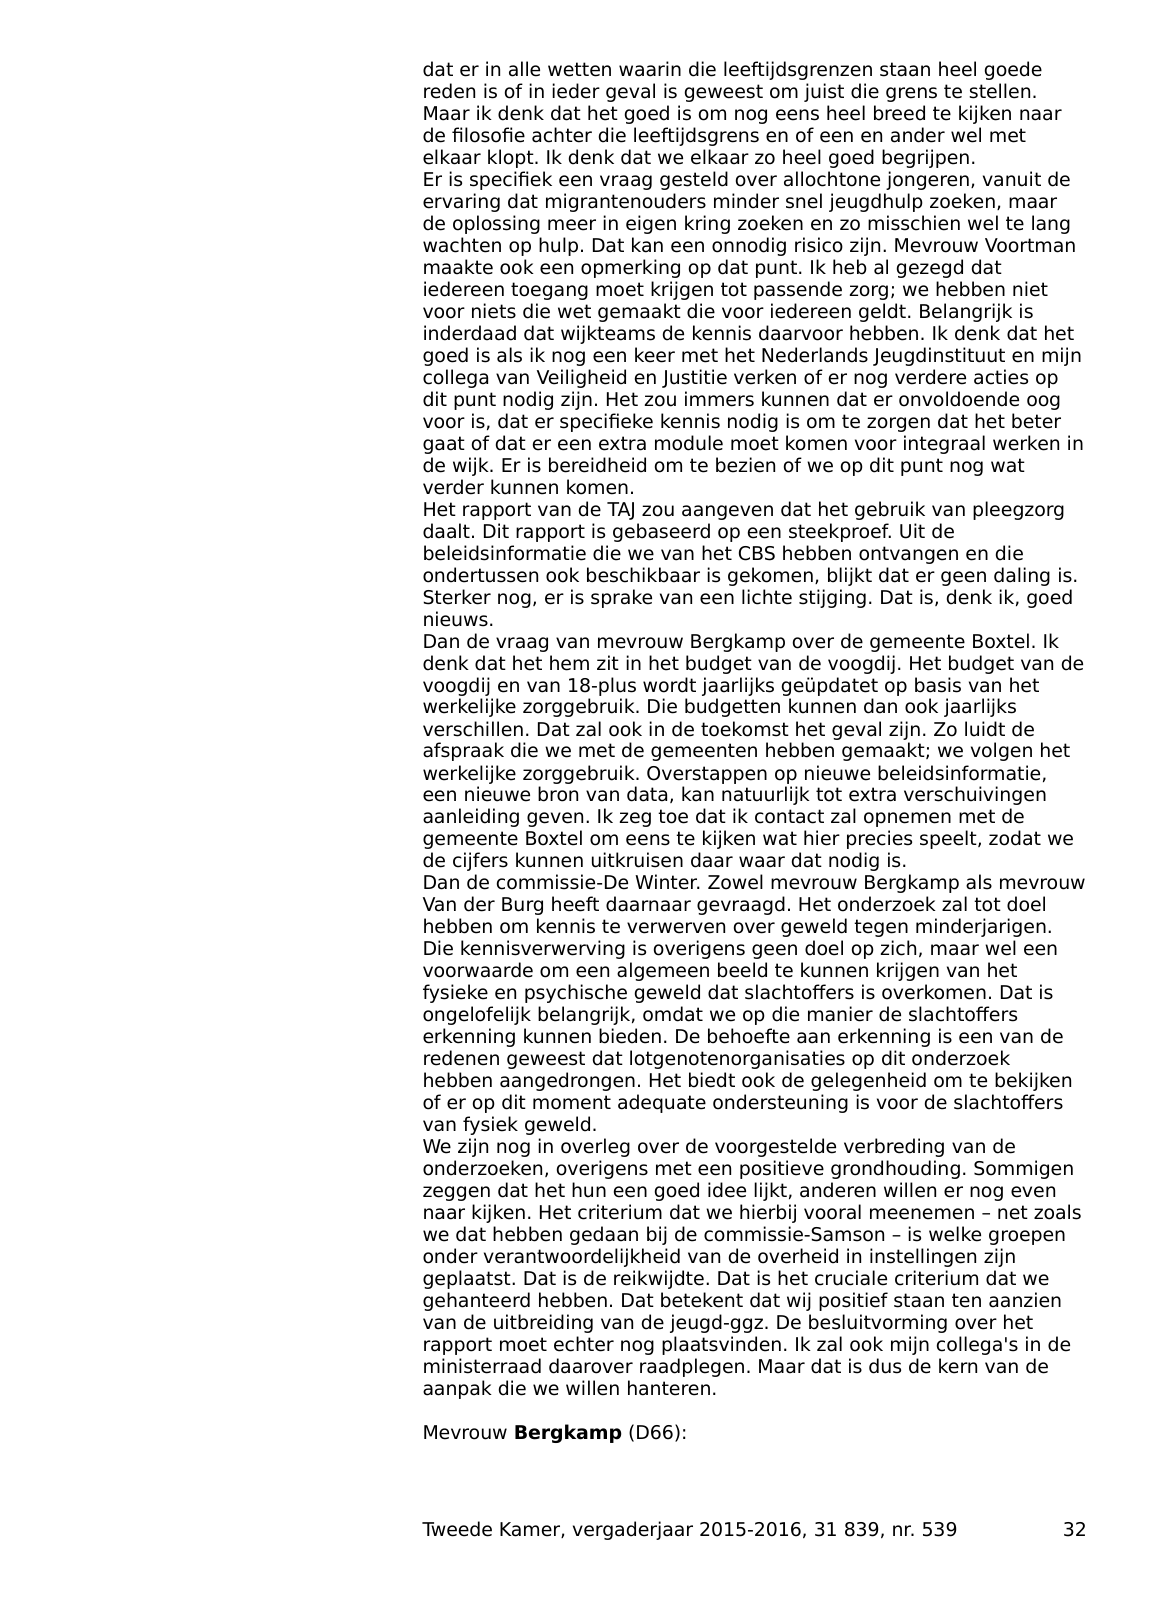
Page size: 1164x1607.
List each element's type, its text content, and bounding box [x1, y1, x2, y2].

text dat er in alle wetten waarin die leeftijdsgrenzen staan heel goede reden is of in ieder geval is geweest om juist die grens te stellen. Maar ik denk dat het goed is om nog eens heel breed te kijken naar de filosofie achter die leeftijdsgrens en of een en ander wel met elkaar klopt. Ik denk dat we elkaar zo heel goed begrijpen. [422, 59, 1087, 169]
text We zijn nog in overleg over de voorgestelde verbreding van de onderzoeken, overigens met een positieve grondhouding. Sommigen zeggen dat het hun een goed idee lijkt, anderen willen er nog even naar kijken. Het criterium dat we hierbij vooral meenemen – net zoals we dat hebben gedaan bij de commissie-Samson – is welke groepen onder verantwoordelijkheid van de overheid in instellingen zijn geplaatst. Dat is de reikwijdte. Dat is het cruciale criterium dat we gehanteerd hebben. Dat betekent dat wij positief staan ten aanzien van de uitbreiding van de jeugd-ggz. De besluitvorming over het rapport moet echter nog plaatsvinden. Ik zal ook mijn collega's in de ministerraad daarover raadplegen. Maar dat is dus de kern van de aanpak die we willen hanteren. [422, 1136, 1087, 1400]
text Mevrouw Bergkamp (D66): [422, 1422, 1087, 1444]
text Er is specifiek een vraag gesteld over allochtone jongeren, vanuit de ervaring dat migrantenouders minder snel jeugdhulp zoeken, maar de oplossing meer in eigen kring zoeken en zo misschien wel te lang wachten op hulp. Dat kan een onnodig risico zijn. Mevrouw Voortman maakte ook een opmerking op dat punt. Ik heb al gezegd dat iedereen toegang moet krijgen tot passende zorg; we hebben niet voor niets die wet gemaakt die voor iedereen geldt. Belangrijk is inderdaad dat wijkteams de kennis daarvoor hebben. Ik denk dat het goed is als ik nog een keer met het Nederlands Jeugdinstituut en mijn collega van Veiligheid en Justitie verken of er nog verdere acties op dit punt nodig zijn. Het zou immers kunnen dat er onvoldoende oog voor is, dat er specifieke kennis nodig is om te zorgen dat het beter gaat of dat er een extra module moet komen voor integraal werken in de wijk. Er is bereidheid om te bezien of we op dit punt nog wat verder kunnen komen. [422, 169, 1087, 499]
text Dan de commissie-De Winter. Zowel mevrouw Bergkamp als mevrouw Van der Burg heeft daarnaar gevraagd. Het onderzoek zal tot doel hebben om kennis te verwerven over geweld tegen minderjarigen. Die kennisverwerving is overigens geen doel op zich, maar wel een voorwaarde om een algemeen beeld te kunnen krijgen van het fysieke en psychische geweld dat slachtoffers is overkomen. Dat is ongelofelijk belangrijk, omdat we op die manier de slachtoffers erkenning kunnen bieden. De behoefte aan erkenning is een van de redenen geweest dat lotgenotenorganisaties op dit onderzoek hebben aangedrongen. Het biedt ook de gelegenheid om te bekijken of er op dit moment adequate ondersteuning is voor de slachtoffers van fysiek geweld. [422, 872, 1087, 1136]
text Dan de vraag van mevrouw Bergkamp over de gemeente Boxtel. Ik denk dat het hem zit in het budget van de voogdij. Het budget van de voogdij en van 18-plus wordt jaarlijks geüpdatet op basis van het werkelijke zorggebruik. Die budgetten kunnen dan ook jaarlijks verschillen. Dat zal ook in de toekomst het geval zijn. Zo luidt de afspraak die we met de gemeenten hebben gemaakt; we volgen het werkelijke zorggebruik. Overstappen op nieuwe beleidsinformatie, een nieuwe bron van data, kan natuurlijk tot extra verschuivingen aanleiding geven. Ik zeg toe dat ik contact zal opnemen met de gemeente Boxtel om eens te kijken wat hier precies speelt, zodat we de cijfers kunnen uitkruisen daar waar dat nodig is. [422, 631, 1087, 872]
text Het rapport van de TAJ zou aangeven dat het gebruik van pleegzorg daalt. Dit rapport is gebaseerd op een steekproef. Uit de beleidsinformatie die we van het CBS hebben ontvangen en die ondertussen ook beschikbaar is gekomen, blijkt dat er geen daling is. Sterker nog, er is sprake van een lichte stijging. Dat is, denk ik, goed nieuws. [422, 499, 1087, 631]
